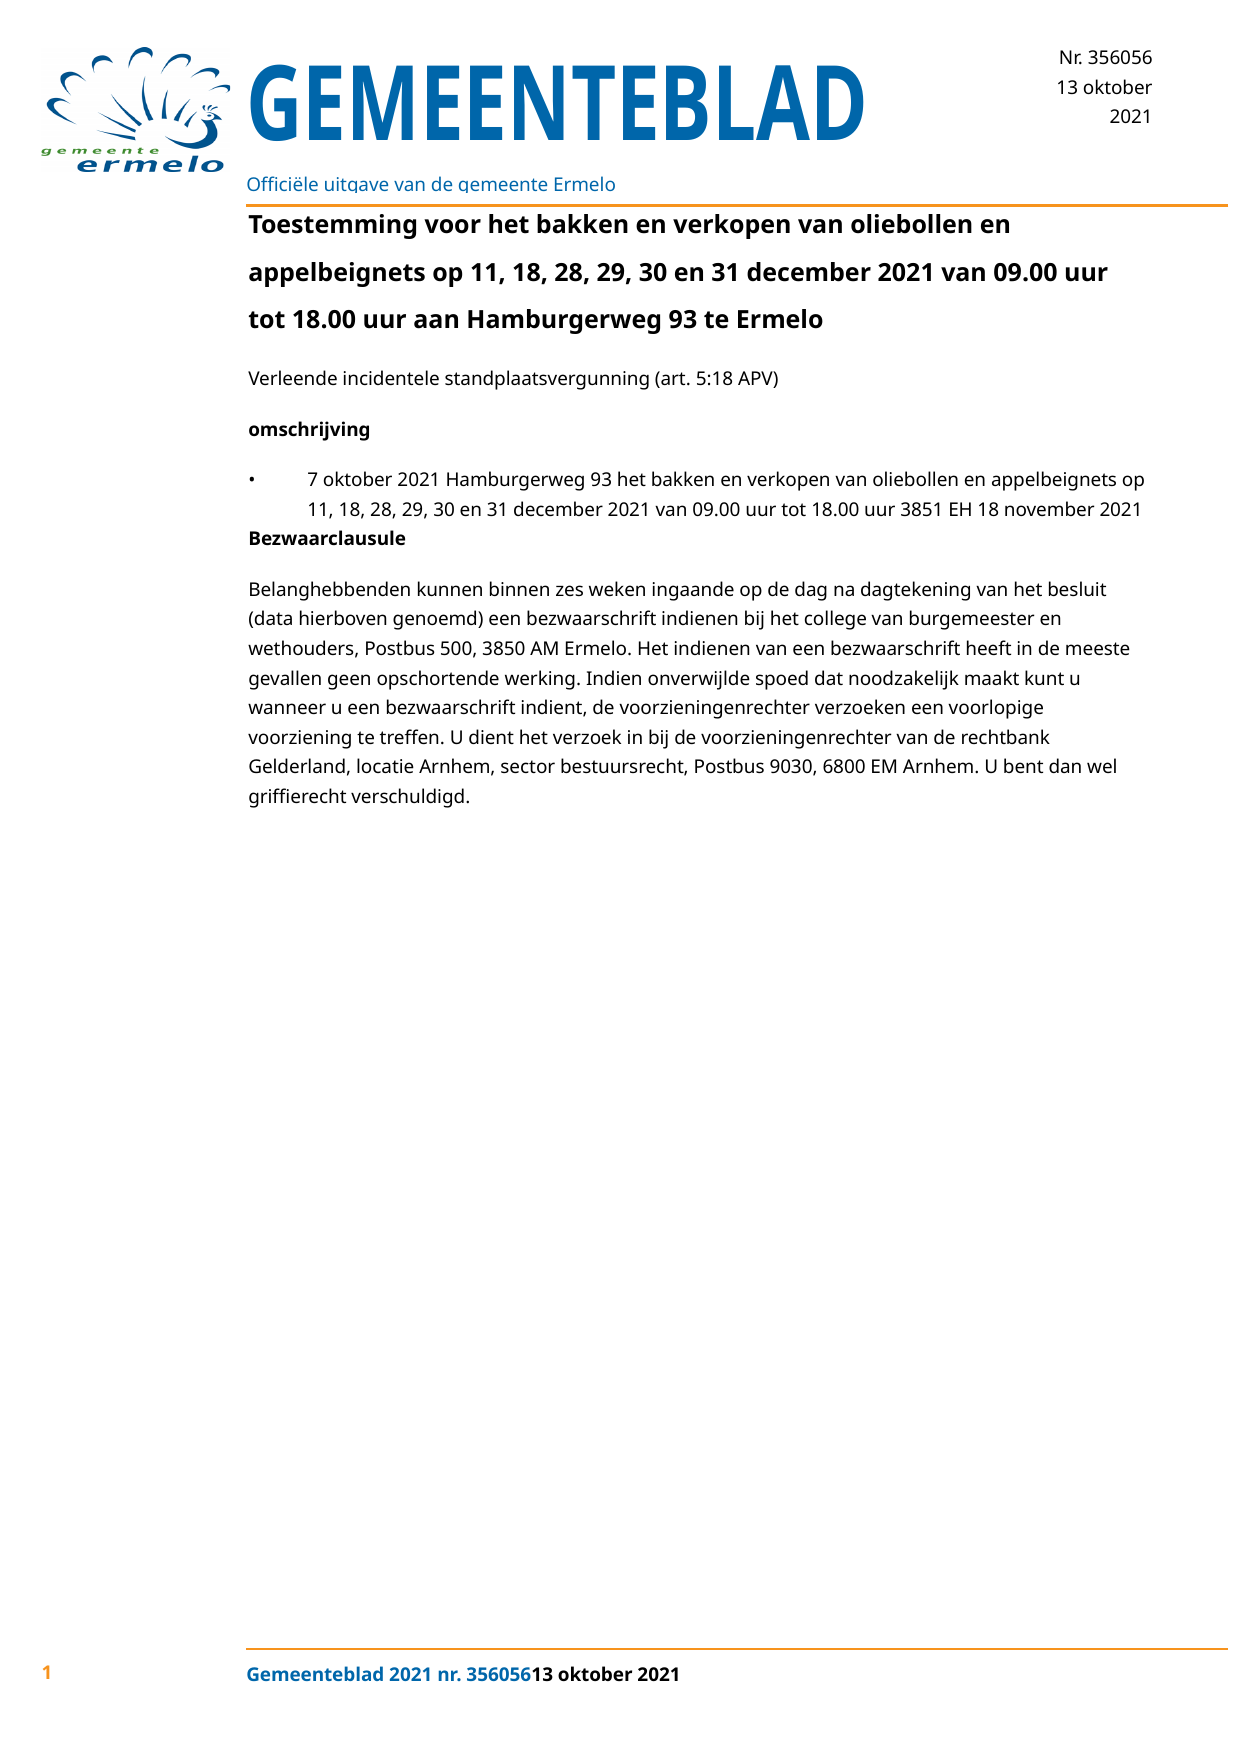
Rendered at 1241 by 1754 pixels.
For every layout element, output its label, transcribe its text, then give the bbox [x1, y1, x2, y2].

text Bezwaarclausule [248, 526, 1152, 551]
text Belanghebbenden kunnen binnen zes weken ingaande op de dag na dagtekening van het besluit (data hierboven genoemd) een bezwaarschrift indienen bij het college van burgemeester en wethouders, Postbus 500, 3850 AM Ermelo. Het indienen van een bezwaarschrift heeft in de meeste gevallen geen opschortende werking. Indien onverwijlde spoed dat noodzakelijk maakt kunt u wanneer u een bezwaarschrift indient, de voorzieningenrechter verzoeken een voorlopige voorziening te treffen. U dient het verzoek in bij de voorzieningenrechter van de rechtbank Gelderland, locatie Arnhem, sector bestuursrecht, Postbus 9030, 6800 EM Arnhem. U bent dan wel griffierecht verschuldigd. [248, 576, 1152, 809]
picture [41, 47, 231, 172]
list 7 oktober 2021 Hamburgerweg 93 het bakken en verkopen van oliebollen en appelbeignets op 11, 18, 28, 29, 30 en 31 december 2021 van 09.00 uur tot 18.00 uur 3851 EH 18 november 2021 [248, 466, 1152, 522]
text omschrijving [248, 416, 1152, 442]
text Toestemming voor het bakken en verkopen van oliebollen en appelbeignets op 11, 18, 28, 29, 30 en 31 december 2021 van 09.00 uur tot 18.00 uur aan Hamburgerweg 93 te Ermelo [248, 207, 1152, 336]
text Verleende incidentele standplaatsvergunning (art. 5:18 APV) [248, 366, 1152, 391]
